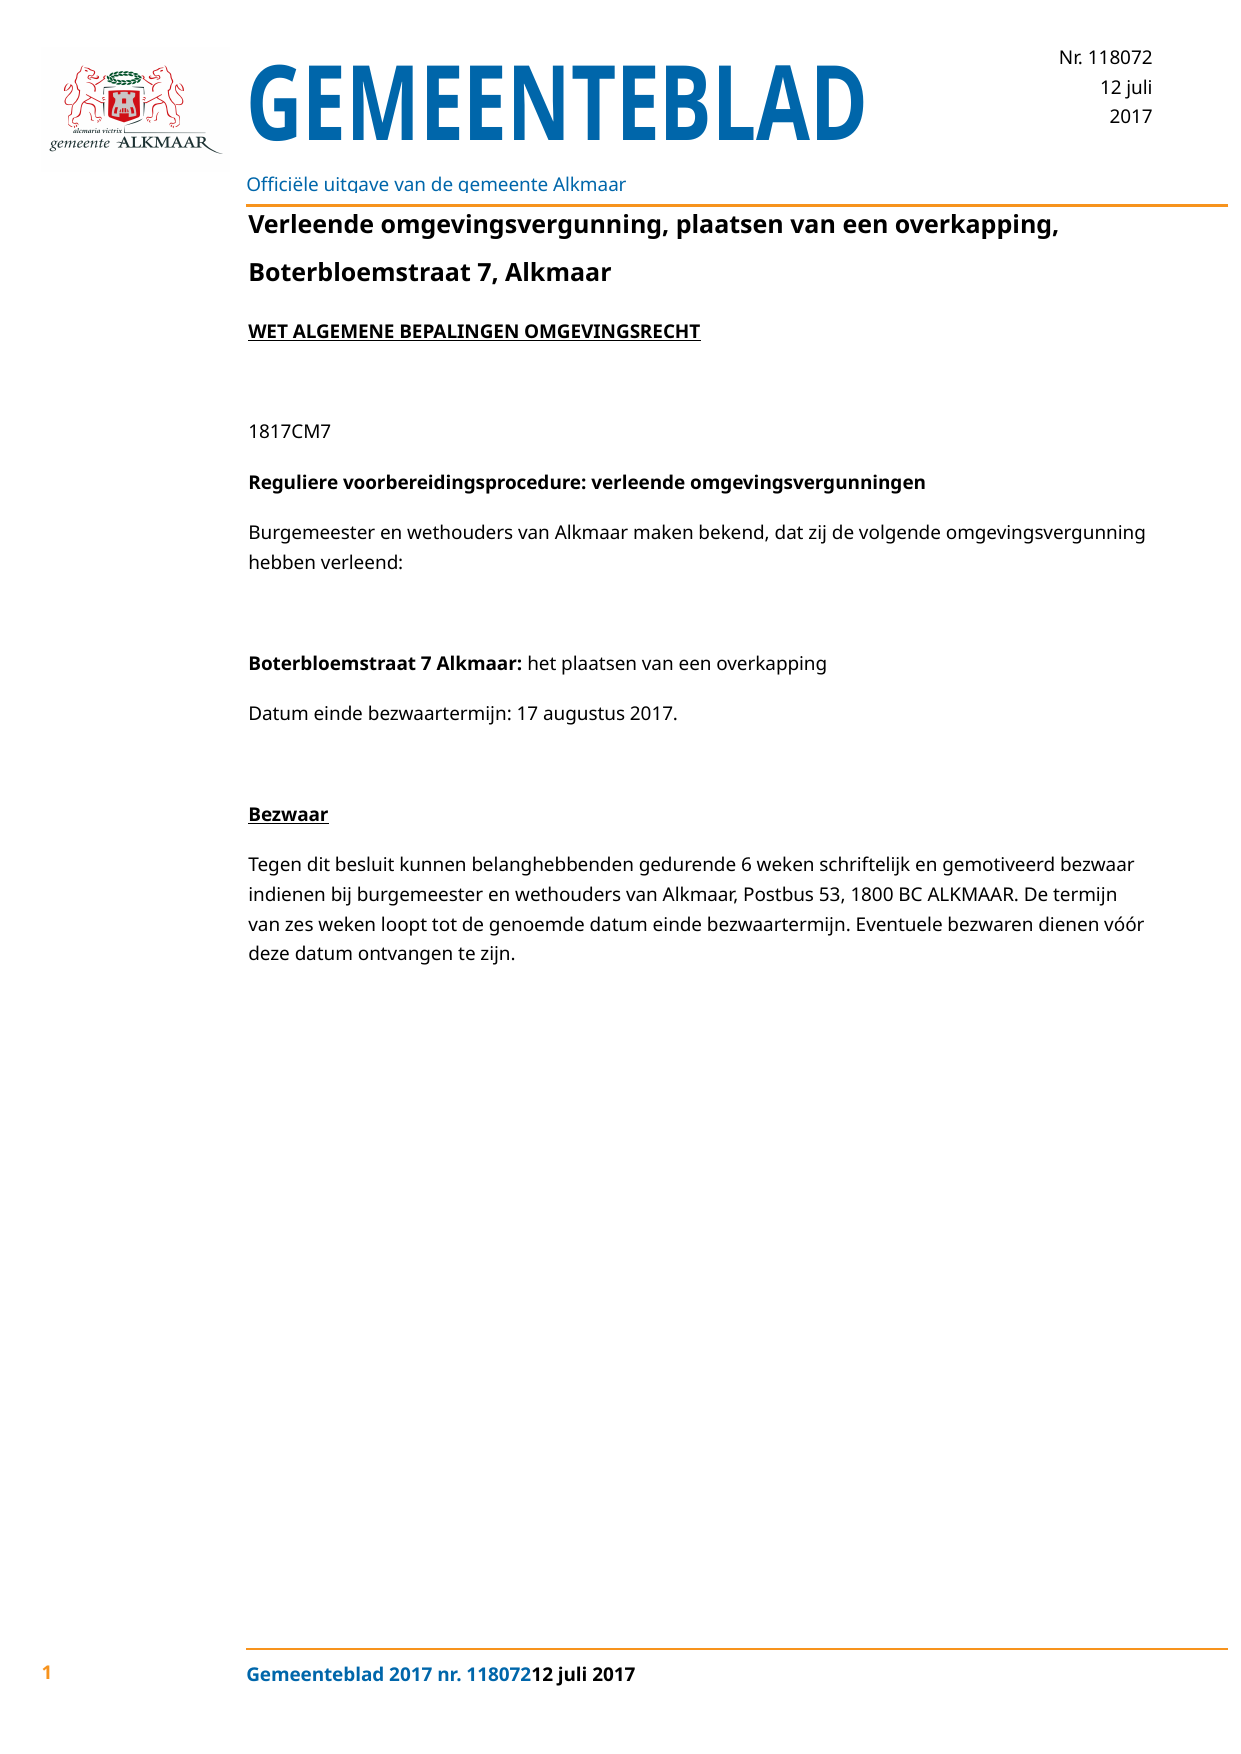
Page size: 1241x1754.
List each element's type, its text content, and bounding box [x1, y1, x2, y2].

text Datum einde bezwaartermijn: 17 augustus 2017. [248, 700, 1152, 726]
text WET ALGEMENE BEPALINGEN OMGEVINGSRECHT [248, 318, 1152, 344]
text Tegen dit besluit kunnen belanghebbenden gedurende 6 weken schriftelijk en gemotiveerd bezwaar indienen bij burgemeester en wethouders van Alkmaar, Postbus 53, 1800 BC ALKMAAR. De termijn van zes weken loopt tot de genoemde datum einde bezwaartermijn. Eventuele bezwaren dienen vóór deze datum ontvangen te zijn. [248, 852, 1152, 966]
text Reguliere voorbereidingsprocedure: verleende omgevingsvergunningen [248, 469, 1152, 495]
text Burgemeester en wethouders van Alkmaar maken bekend, dat zij de volgende omgevingsvergunning hebben verleend: [248, 519, 1152, 575]
text Verleende omgevingsvergunning, plaatsen van een overkapping, Boterbloemstraat 7, Alkmaar [248, 207, 1152, 288]
picture [41, 47, 231, 172]
text Boterbloemstraat 7 Alkmaar: het plaatsen van een overkapping [248, 650, 1152, 676]
text 1817CM7 [248, 419, 1152, 444]
text Bezwaar [248, 801, 1152, 827]
